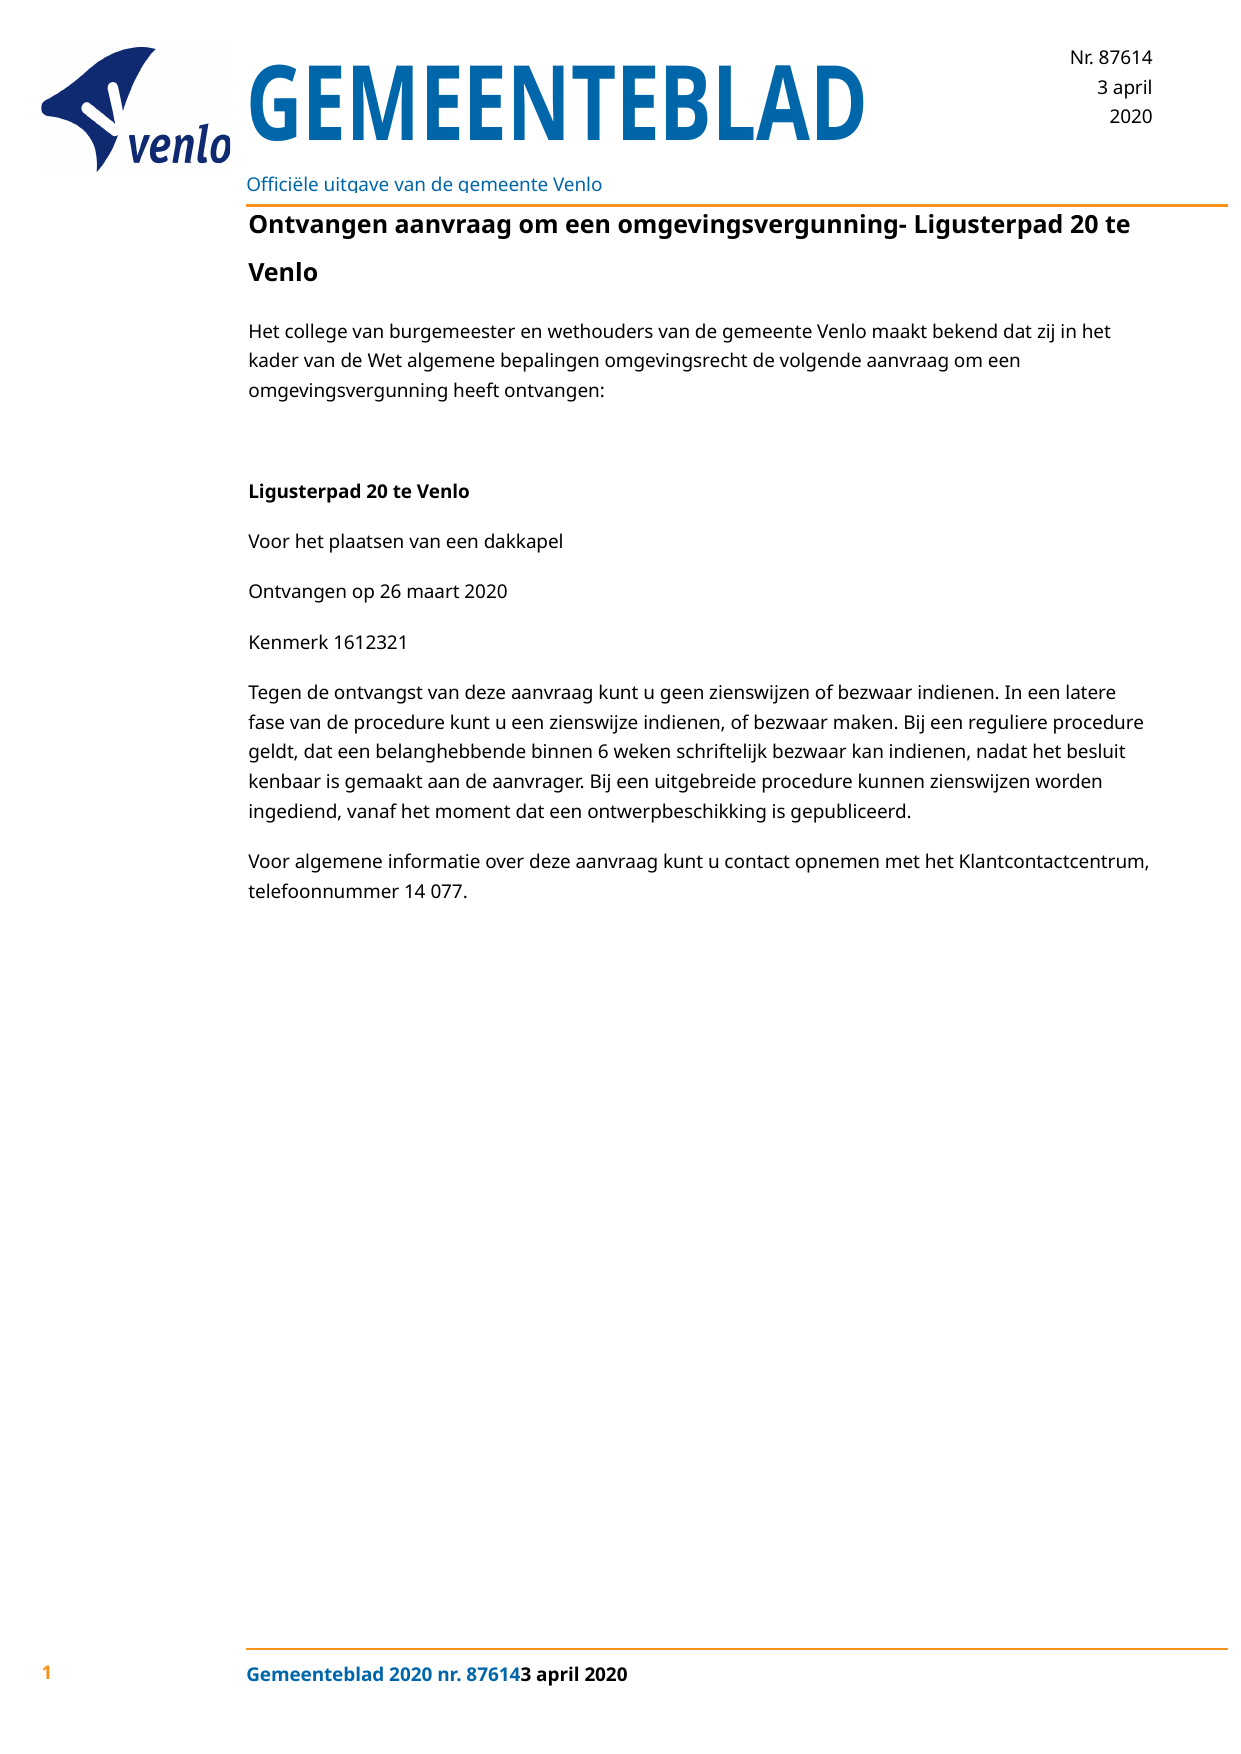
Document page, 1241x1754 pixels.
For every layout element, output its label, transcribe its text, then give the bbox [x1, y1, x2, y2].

text Ontvangen aanvraag om een omgevingsvergunning- Ligusterpad 20 te Venlo [248, 207, 1152, 288]
text Kenmerk 1612321 [248, 629, 1152, 655]
picture [41, 47, 231, 172]
text Tegen de ontvangst van deze aanvraag kunt u geen zienswijzen of bezwaar indienen. In een latere fase van de procedure kunt u een zienswijze indienen, of bezwaar maken. Bij een reguliere procedure geldt, dat een belanghebbende binnen 6 weken schriftelijk bezwaar kan indienen, nadat het besluit kenbaar is gemaakt aan de aanvrager. Bij een uitgebreide procedure kunnen zienswijzen worden ingediend, vanaf het moment dat een ontwerpbeschikking is gepubliceerd. [248, 679, 1152, 824]
text Het college van burgemeester en wethouders van de gemeente Venlo maakt bekend dat zij in het kader van de Wet algemene bepalingen omgevingsrecht de volgende aanvraag om een omgevingsvergunning heeft ontvangen: [248, 318, 1152, 403]
text Voor het plaatsen van een dakkapel [248, 528, 1152, 554]
text Ligusterpad 20 te Venlo [248, 478, 1152, 504]
text Voor algemene informatie over deze aanvraag kunt u contact opnemen met het Klantcontactcentrum, telefoonnummer 14 077. [248, 848, 1152, 904]
text Ontvangen op 26 maart 2020 [248, 579, 1152, 604]
